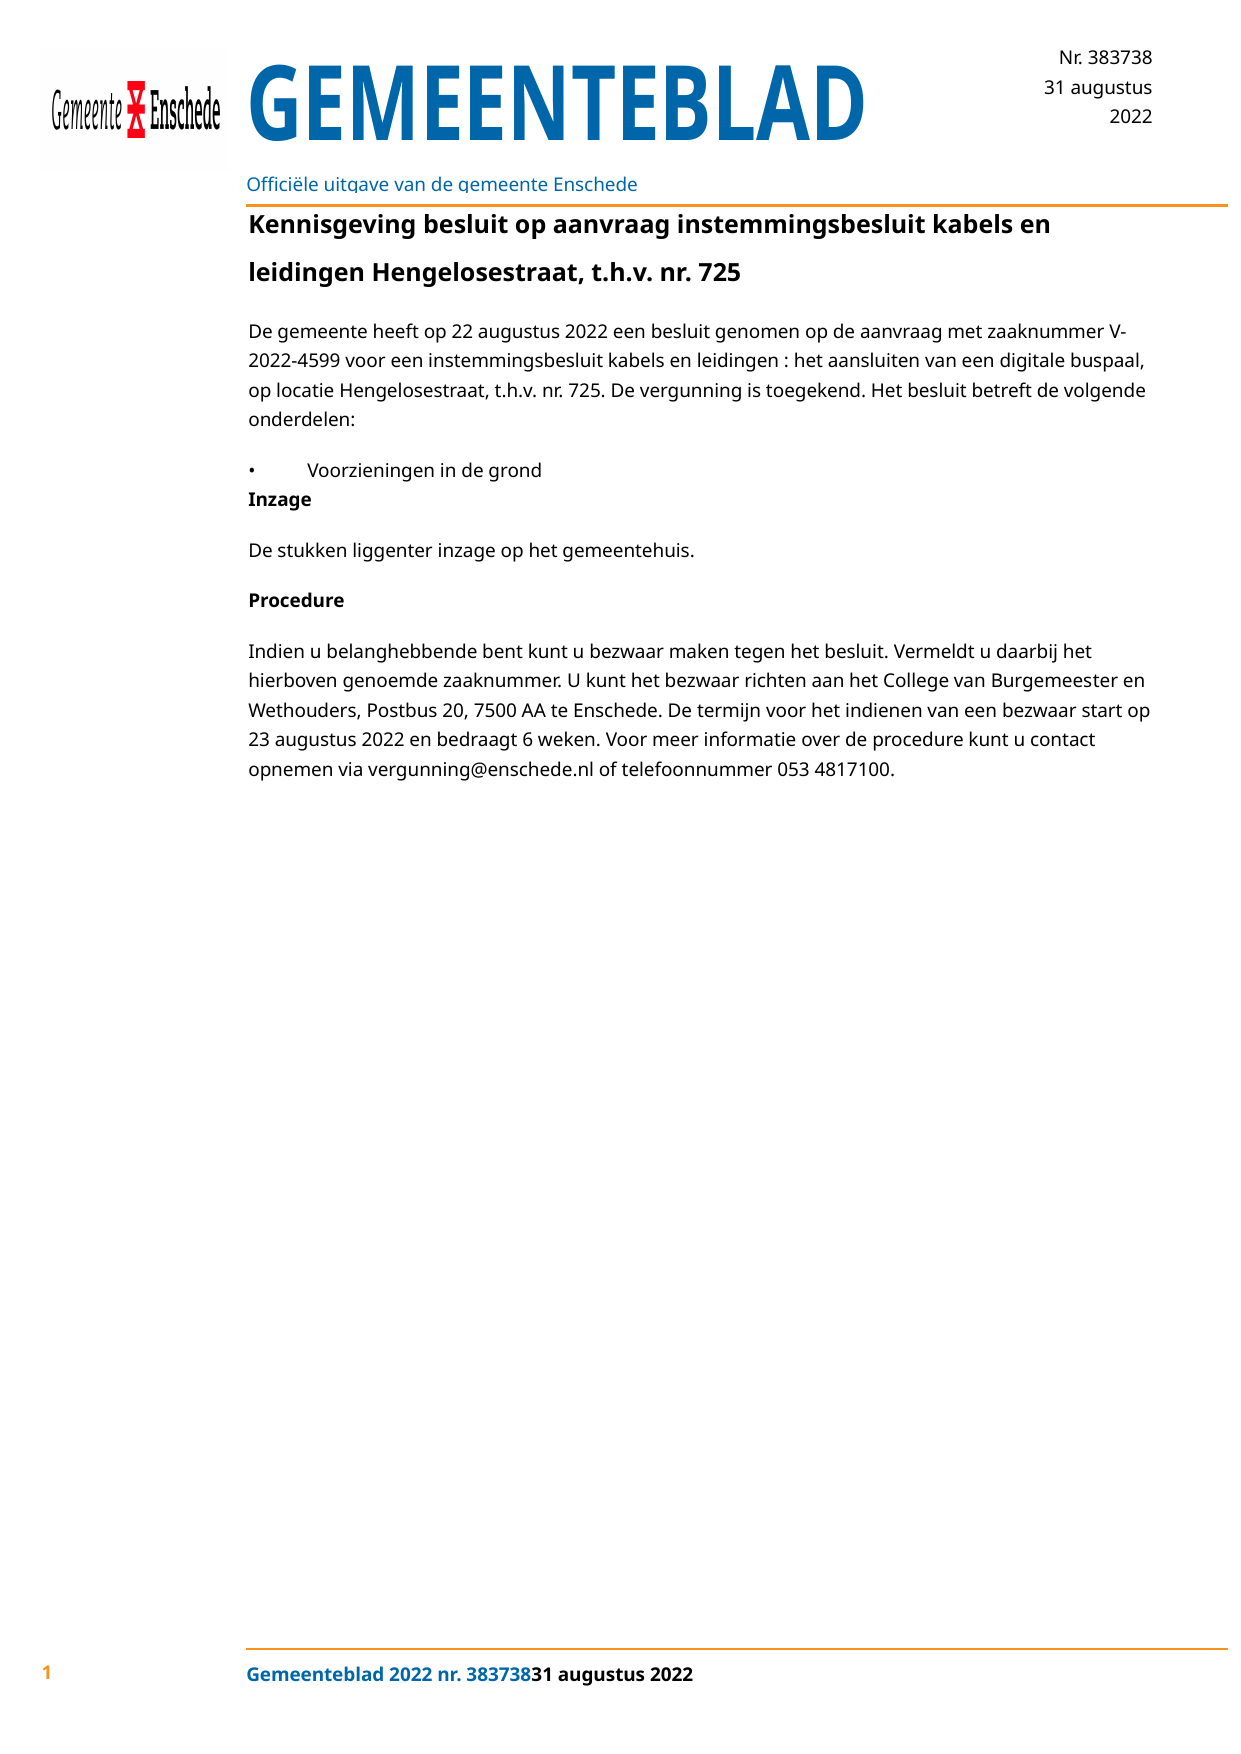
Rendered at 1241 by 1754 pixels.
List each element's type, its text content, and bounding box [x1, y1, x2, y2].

text Kennisgeving besluit op aanvraag instemmingsbesluit kabels en leidingen Hengelosestraat, t.h.v. nr. 725 [248, 207, 1152, 288]
list Voorzieningen in de grond [248, 457, 1152, 483]
text Procedure [248, 587, 1152, 613]
text Indien u belanghebbende bent kunt u bezwaar maken tegen het besluit. Vermeldt u daarbij het hierboven genoemde zaaknummer. U kunt het bezwaar richten aan het College van Burgemees­ter en Wethouders, Postbus 20, 7500 AA te Enschede. De termijn voor het indienen van een bezwaar start op 23 augustus 2022 en bedraagt 6 weken. Voor meer informatie over de procedure kunt u contact opnemen via vergunning@enschede.nl of telefoonnummer 053 4817100. [248, 638, 1152, 782]
text Inzage [248, 487, 1152, 512]
picture [41, 47, 231, 172]
text De stukken liggenter inzage op het gemeentehuis. [248, 537, 1152, 563]
text De gemeente heeft op 22 augustus 2022 een besluit genomen op de aanvraag met zaaknummer V-2022-4599 voor een instemmingsbesluit kabels en leidingen : het aansluiten van een digitale buspaal, op locatie Hengelosestraat, t.h.v. nr. 725. De vergunning is toegekend. Het besluit betreft de volgende onderdelen: [248, 318, 1152, 432]
